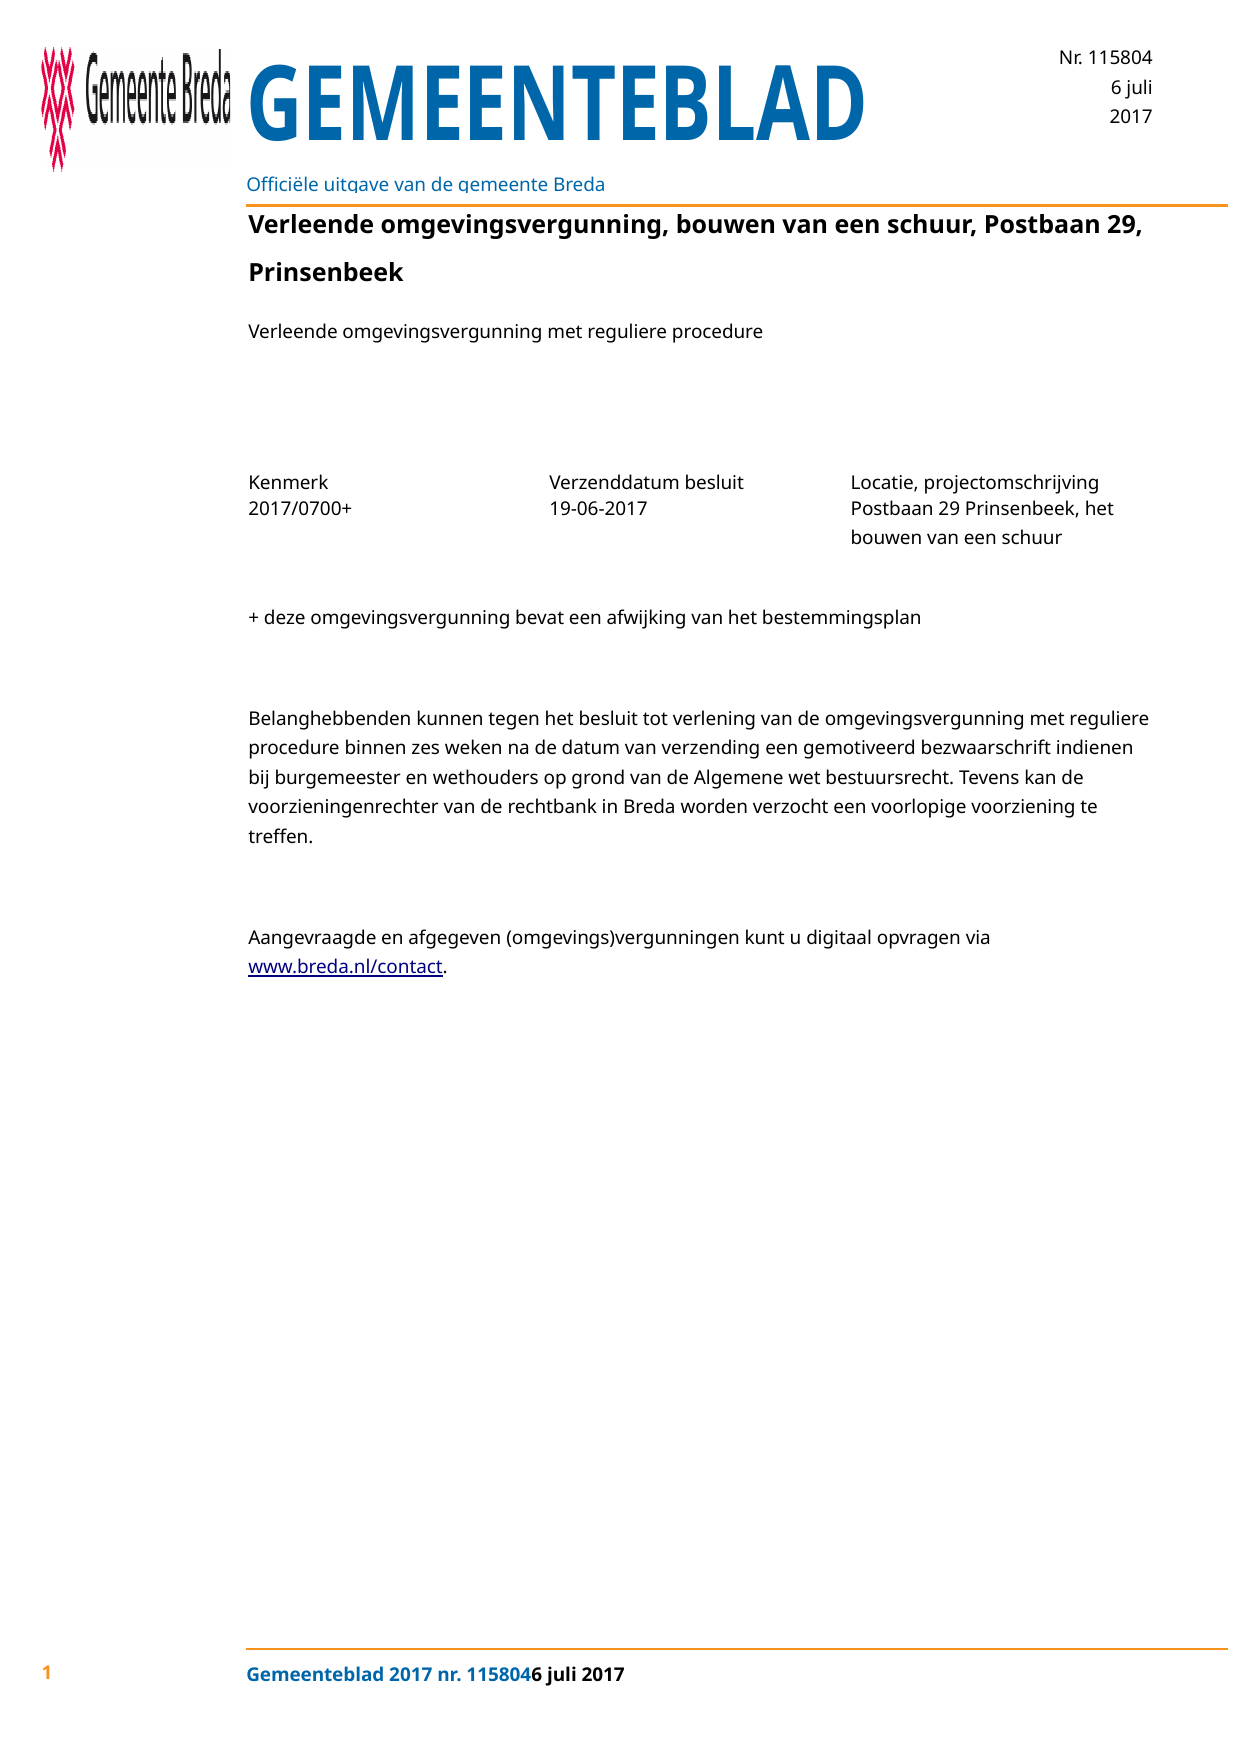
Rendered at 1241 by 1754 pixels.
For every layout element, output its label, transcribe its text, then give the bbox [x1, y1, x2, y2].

text Verleende omgevingsvergunning met reguliere procedure [248, 318, 1152, 344]
table_cell Postbaan 29 Prinsenbeek, het bouwen van een schuur [850, 495, 1152, 550]
picture [41, 47, 231, 172]
table_cell 2017/0700+ [248, 495, 549, 550]
text Belanghebbenden kunnen tegen het besluit tot verlening van de omgevingsvergunning met reguliere procedure binnen zes weken na de datum van verzending een gemotiveerd bezwaarschrift indienen bij burgemeester en wethouders op grond van de Algemene wet bestuursrecht. Tevens kan de voorzieningenrechter van de rechtbank in Breda worden verzocht een voorlopige voorziening te treffen. [248, 705, 1152, 849]
text + deze omgevingsvergunning bevat een afwijking van het bestemmingsplan [248, 604, 1152, 630]
table_header Kenmerk [248, 469, 549, 495]
table_cell 19-06-2017 [549, 495, 850, 550]
table_header Verzenddatum besluit [549, 469, 850, 495]
text Aangevraagde en afgegeven (omgevings)vergunningen kunt u digitaal opvragen via www.breda.nl/contact. [248, 924, 1152, 979]
text Verleende omgevingsvergunning, bouwen van een schuur, Postbaan 29, Prinsenbeek [248, 207, 1152, 288]
table_header Locatie, projectomschrijving [850, 469, 1152, 495]
